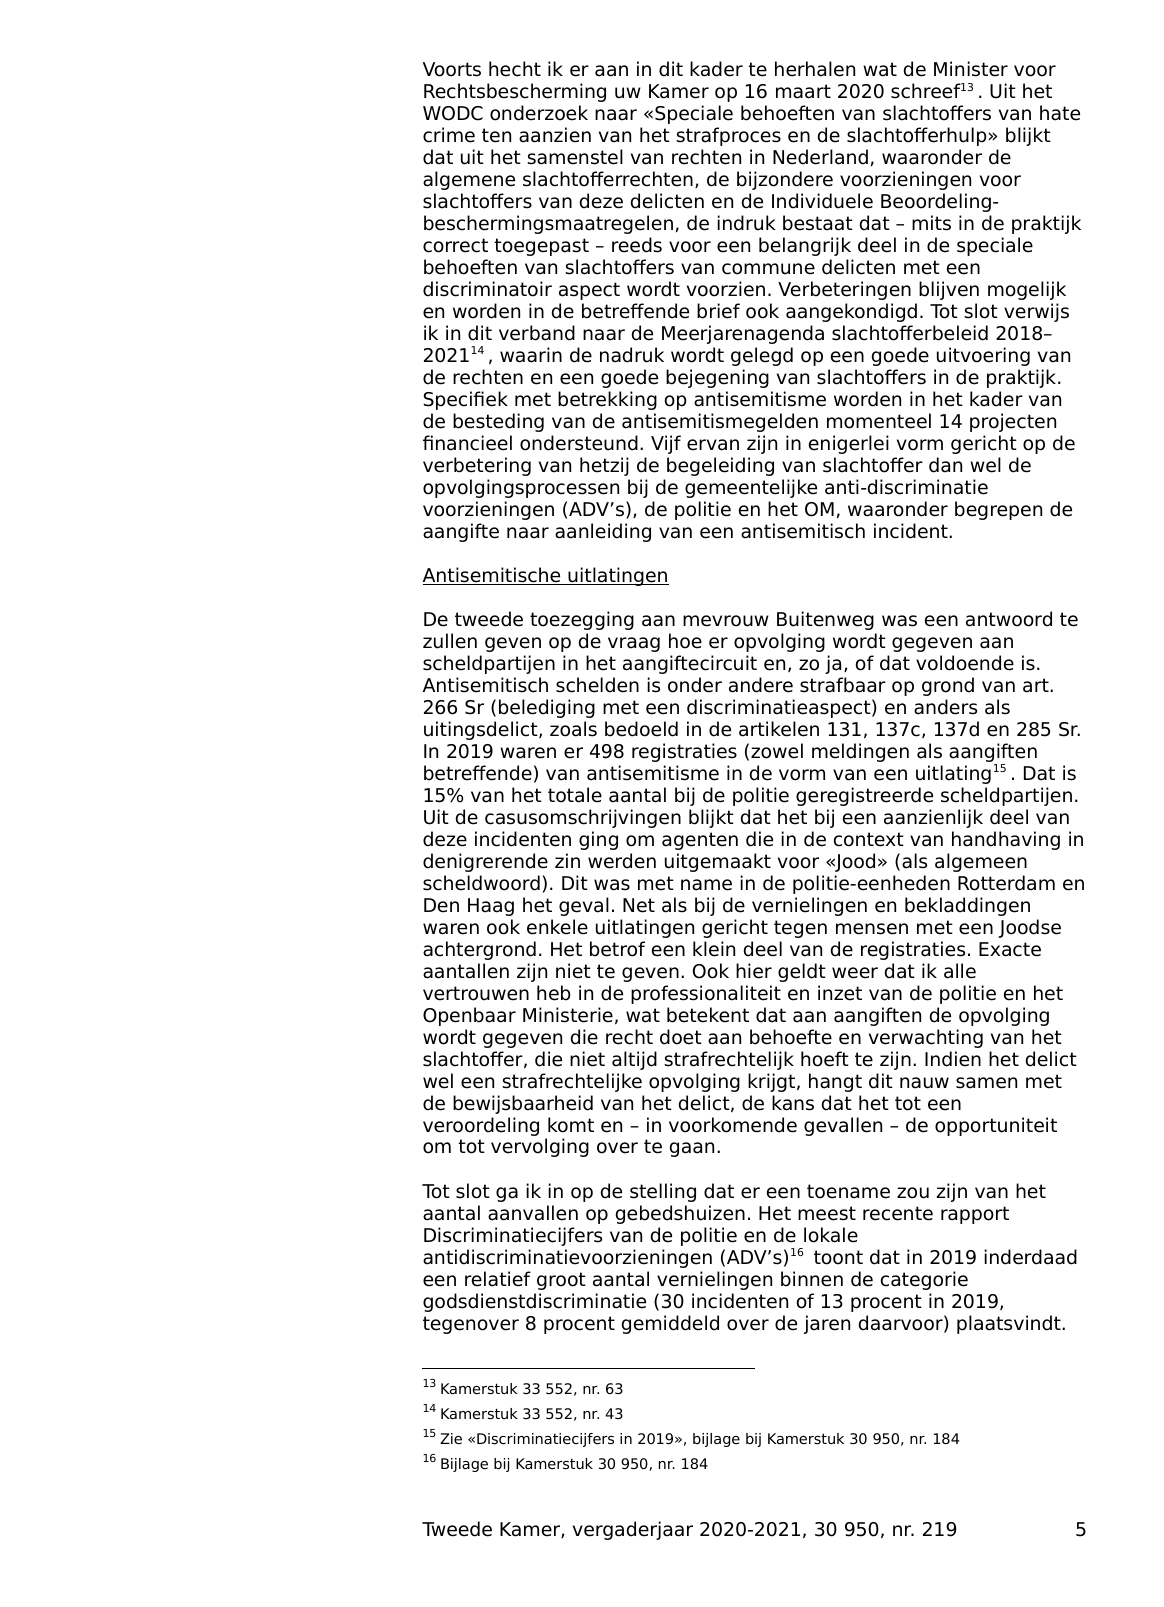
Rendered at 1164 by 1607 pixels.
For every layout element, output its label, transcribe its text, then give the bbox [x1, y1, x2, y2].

text De tweede toezegging aan mevrouw Buitenweg was een antwoord te zullen geven op de vraag hoe er opvolging wordt gegeven aan scheldpartijen in het aangiftecircuit en, zo ja, of dat voldoende is. Antisemitisch schelden is onder andere strafbaar op grond van art. 266 Sr (belediging met een discriminatieaspect) en anders als uitingsdelict, zoals bedoeld in de artikelen 131, 137c, 137d en 285 Sr. In 2019 waren er 498 registraties (zowel meldingen als aangiften betreffende) van antisemitisme in de vorm van een uitlating. Dat is 15% van het totale aantal bij de politie geregistreerde scheldpartijen. Uit de casusomschrijvingen blijkt dat het bij een aanzienlijk deel van deze incidenten ging om agenten die in de context van handhaving in denigrerende zin werden uitgemaakt voor «Jood» (als algemeen scheldwoord). Dit was met name in de politie-eenheden Rotterdam en Den Haag het geval. Net als bij de vernielingen en bekladdingen waren ook enkele uitlatingen gericht tegen mensen met een Joodse achtergrond. Het betrof een klein deel van de registraties. Exacte aantallen zijn niet te geven. Ook hier geldt weer dat ik alle vertrouwen heb in de professionaliteit en inzet van de politie en het Openbaar Ministerie, wat betekent dat aan aangiften de opvolging wordt gegeven die recht doet aan behoefte en verwachting van het slachtoffer, die niet altijd strafrechtelijk hoeft te zijn. Indien het delict wel een strafrechtelijke opvolging krijgt, hangt dit nauw samen met de bewijsbaarheid van het delict, de kans dat het tot een veroordeling komt en – in voorkomende gevallen – de opportuniteit om tot vervolging over te gaan. [422, 609, 1087, 1158]
text Kamerstuk 33 552, nr. 43 [422, 1402, 1087, 1424]
text Tot slot ga ik in op de stelling dat er een toename zou zijn van het aantal aanvallen op gebedshuizen. Het meest recente rapport Discriminatiecijfers van de politie en de lokale antidiscriminatievoorzieningen (ADV’s) toont dat in 2019 inderdaad een relatief groot aantal vernielingen binnen de categorie godsdienstdiscriminatie (30 incidenten of 13 procent in 2019, tegenover 8 procent gemiddeld over de jaren daarvoor) plaatsvindt. [422, 1181, 1087, 1334]
subtitle Antisemitische uitlatingen [422, 565, 1087, 587]
text Zie «Discriminatiecijfers in 2019», bijlage bij Kamerstuk 30 950, nr. 184 [422, 1427, 1087, 1449]
text Bijlage bij Kamerstuk 30 950, nr. 184 [422, 1452, 1087, 1474]
text Voorts hecht ik er aan in dit kader te herhalen wat de Minister voor Rechtsbescherming uw Kamer op 16 maart 2020 schreef. Uit het WODC onderzoek naar «Speciale behoeften van slachtoffers van hate crime ten aanzien van het strafproces en de slachtofferhulp» blijkt dat uit het samenstel van rechten in Nederland, waaronder de algemene slachtofferrechten, de bijzondere voorzieningen voor slachtoffers van deze delicten en de Individuele Beoordeling-beschermingsmaatregelen, de indruk bestaat dat – mits in de praktijk correct toegepast – reeds voor een belangrijk deel in de speciale behoeften van slachtoffers van commune delicten met een discriminatoir aspect wordt voorzien. Verbeteringen blijven mogelijk en worden in de betreffende brief ook aangekondigd. Tot slot verwijs ik in dit verband naar de Meerjarenagenda slachtofferbeleid 2018–2021, waarin de nadruk wordt gelegd op een goede uitvoering van de rechten en een goede bejegening van slachtoffers in de praktijk. Specifiek met betrekking op antisemitisme worden in het kader van de besteding van de antisemitismegelden momenteel 14 projecten financieel ondersteund. Vijf ervan zijn in enigerlei vorm gericht op de verbetering van hetzij de begeleiding van slachtoffer dan wel de opvolgingsprocessen bij de gemeentelijke anti-discriminatie voorzieningen (ADV’s), de politie en het OM, waaronder begrepen de aangifte naar aanleiding van een antisemitisch incident. [422, 59, 1087, 543]
text Kamerstuk 33 552, nr. 63 [422, 1377, 1087, 1399]
